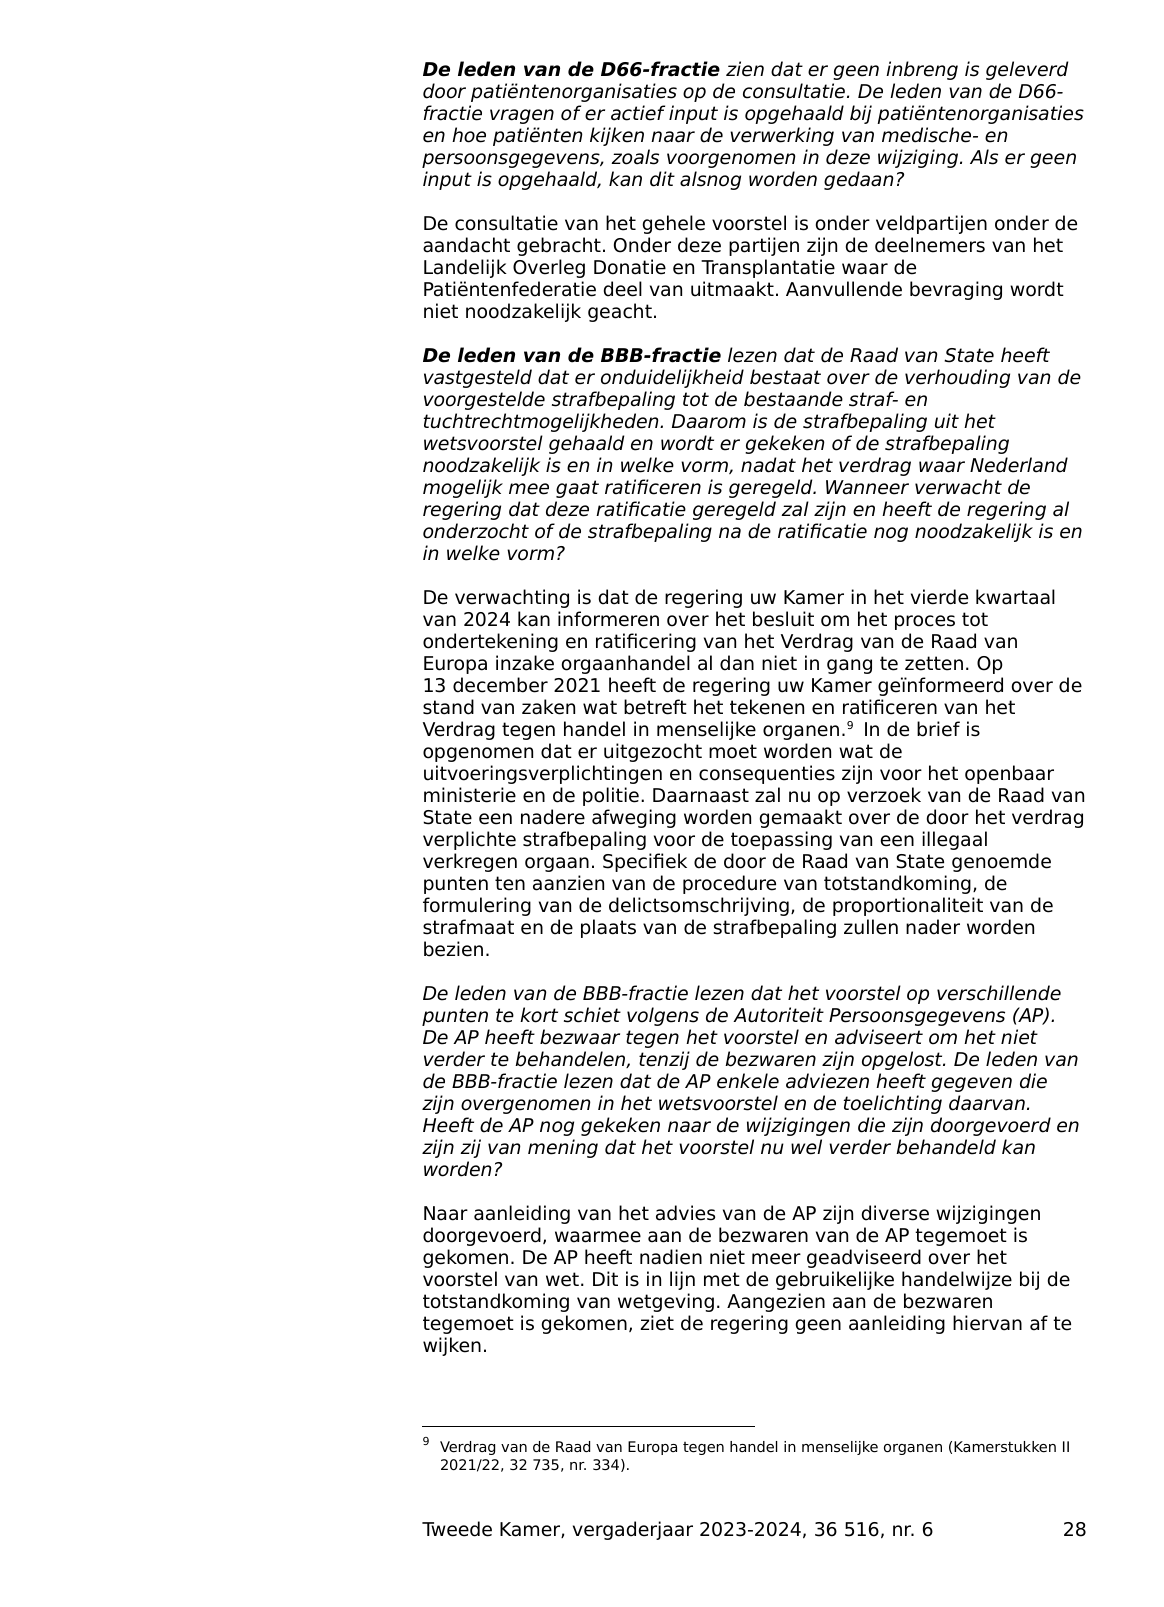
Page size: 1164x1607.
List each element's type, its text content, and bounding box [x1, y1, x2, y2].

text De leden van de D66-fractie zien dat er geen inbreng is geleverd door patiëntenorganisaties op de consultatie. De leden van de D66-fractie vragen of er actief input is opgehaald bij patiëntenorganisaties en hoe patiënten kijken naar de verwerking van medische- en persoonsgegevens, zoals voorgenomen in deze wijziging. Als er geen input is opgehaald, kan dit alsnog worden gedaan? [422, 59, 1087, 191]
text De leden van de BBB-fractie lezen dat de Raad van State heeft vastgesteld dat er onduidelijkheid bestaat over de verhouding van de voorgestelde strafbepaling tot de bestaande straf- en tuchtrechtmogelijkheden. Daarom is de strafbepaling uit het wetsvoorstel gehaald en wordt er gekeken of de strafbepaling noodzakelijk is en in welke vorm, nadat het verdrag waar Nederland mogelijk mee gaat ratificeren is geregeld. Wanneer verwacht de regering dat deze ratificatie geregeld zal zijn en heeft de regering al onderzocht of de strafbepaling na de ratificatie nog noodzakelijk is en in welke vorm? [422, 345, 1087, 565]
text Verdrag van de Raad van Europa tegen handel in menselijke organen (Kamerstukken II 2021/22, 32 735, nr. 334). [422, 1435, 1087, 1474]
text De consultatie van het gehele voorstel is onder veldpartijen onder de aandacht gebracht. Onder deze partijen zijn de deelnemers van het Landelijk Overleg Donatie en Transplantatie waar de Patiëntenfederatie deel van uitmaakt. Aanvullende bevraging wordt niet noodzakelijk geacht. [422, 213, 1087, 323]
text De verwachting is dat de regering uw Kamer in het vierde kwartaal van 2024 kan informeren over het besluit om het proces tot ondertekening en ratificering van het Verdrag van de Raad van Europa inzake orgaanhandel al dan niet in gang te zetten. Op 13 december 2021 heeft de regering uw Kamer geïnformeerd over de stand van zaken wat betreft het tekenen en ratificeren van het Verdrag tegen handel in menselijke organen. In de brief is opgenomen dat er uitgezocht moet worden wat de uitvoeringsverplichtingen en consequenties zijn voor het openbaar ministerie en de politie. Daarnaast zal nu op verzoek van de Raad van State een nadere afweging worden gemaakt over de door het verdrag verplichte strafbepaling voor de toepassing van een illegaal verkregen orgaan. Specifiek de door de Raad van State genoemde punten ten aanzien van de procedure van totstandkoming, de formulering van de delictsomschrijving, de proportionaliteit van de strafmaat en de plaats van de strafbepaling zullen nader worden bezien. [422, 587, 1087, 961]
text De leden van de BBB-fractie lezen dat het voorstel op verschillende punten te kort schiet volgens de Autoriteit Persoonsgegevens (AP). De AP heeft bezwaar tegen het voorstel en adviseert om het niet verder te behandelen, tenzij de bezwaren zijn opgelost. De leden van de BBB-fractie lezen dat de AP enkele adviezen heeft gegeven die zijn overgenomen in het wetsvoorstel en de toelichting daarvan. Heeft de AP nog gekeken naar de wijzigingen die zijn doorgevoerd en zijn zij van mening dat het voorstel nu wel verder behandeld kan worden? [422, 983, 1087, 1181]
text Naar aanleiding van het advies van de AP zijn diverse wijzigingen doorgevoerd, waarmee aan de bezwaren van de AP tegemoet is gekomen. De AP heeft nadien niet meer geadviseerd over het voorstel van wet. Dit is in lijn met de gebruikelijke handelwijze bij de totstandkoming van wetgeving. Aangezien aan de bezwaren tegemoet is gekomen, ziet de regering geen aanleiding hiervan af te wijken. [422, 1203, 1087, 1357]
